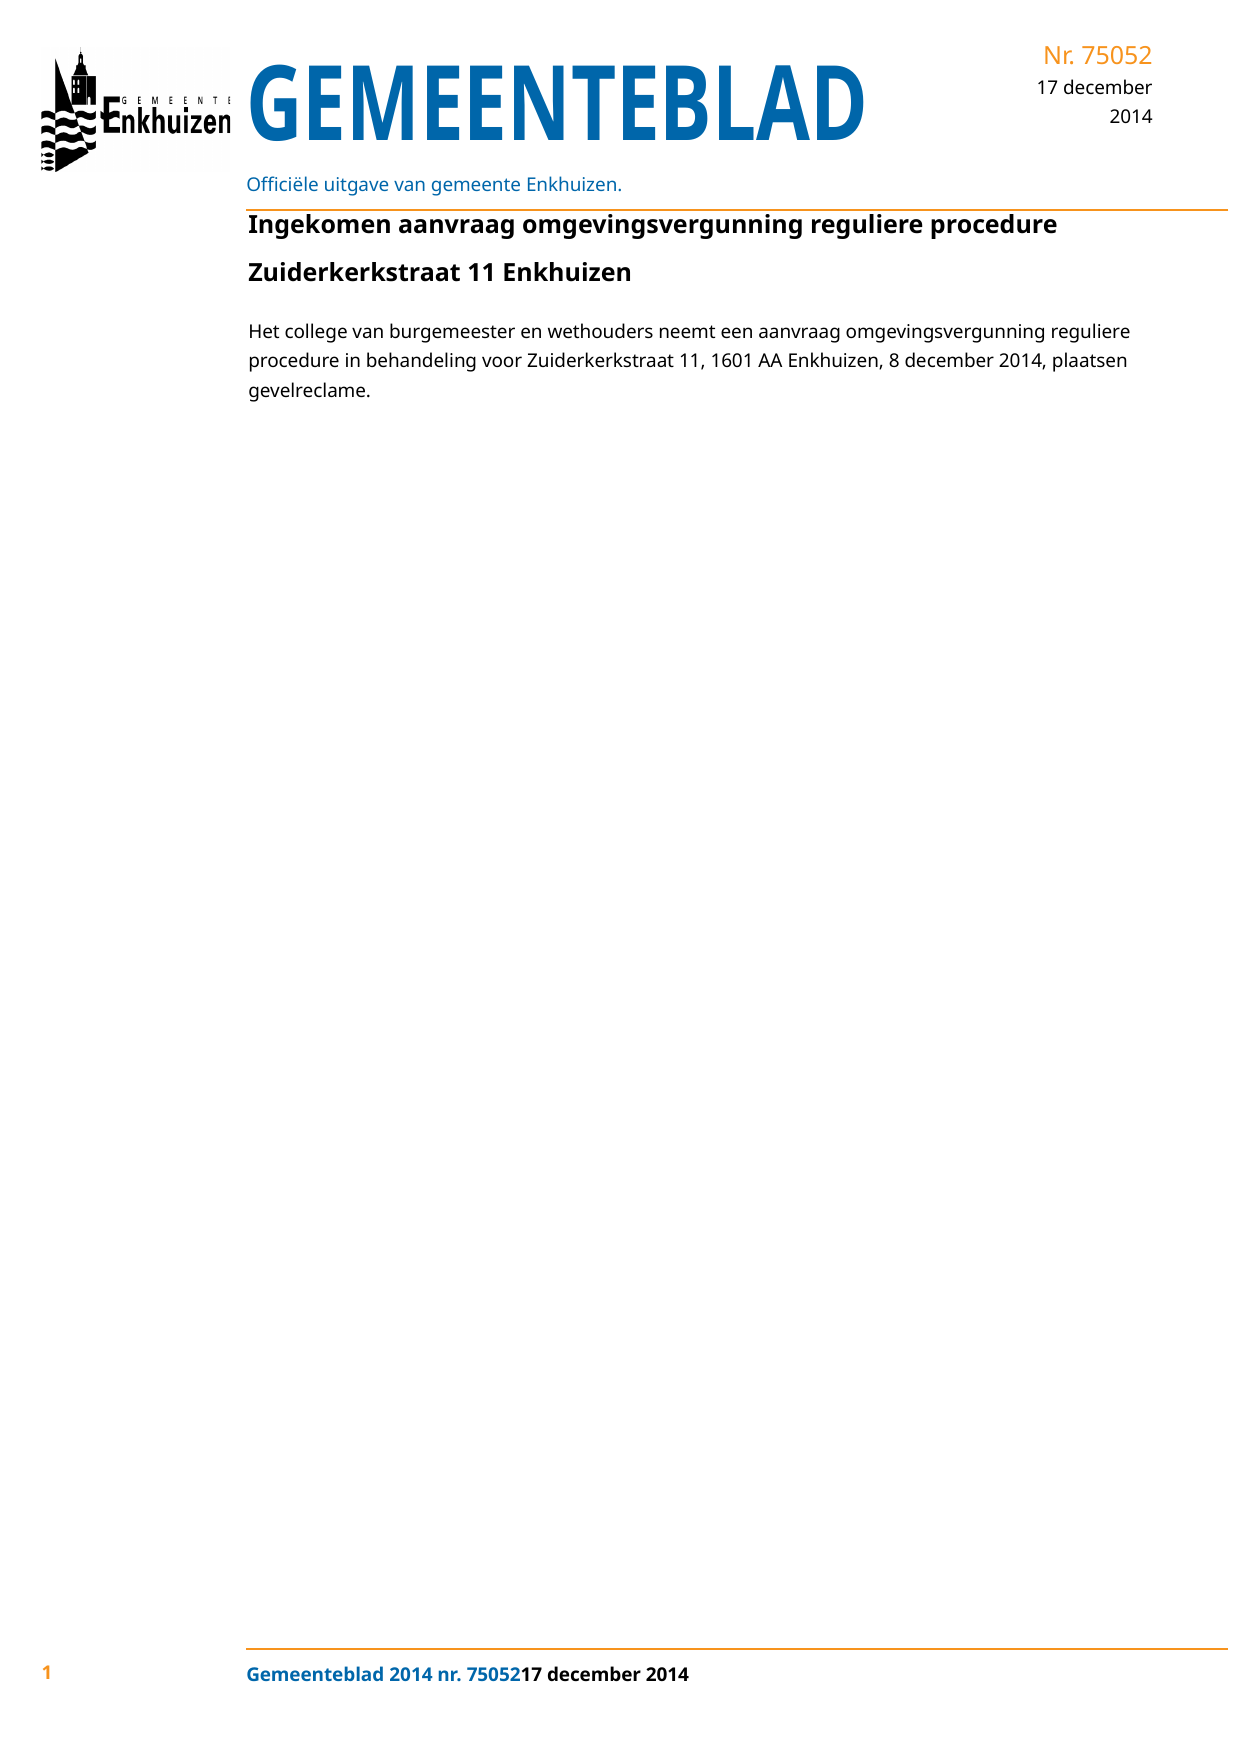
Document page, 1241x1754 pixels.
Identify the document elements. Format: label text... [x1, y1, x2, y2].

text Het college van burgemeester en wethouders neemt een aanvraag omgevingsvergunning reguliere procedure in behandeling voor Zuiderkerkstraat 11, 1601 AA Enkhuizen, 8 december 2014, plaatsen gevelreclame. [248, 318, 1152, 403]
text Ingekomen aanvraag omgevingsvergunning reguliere procedure Zuiderkerkstraat 11 Enkhuizen [248, 211, 1152, 288]
picture [41, 47, 231, 172]
